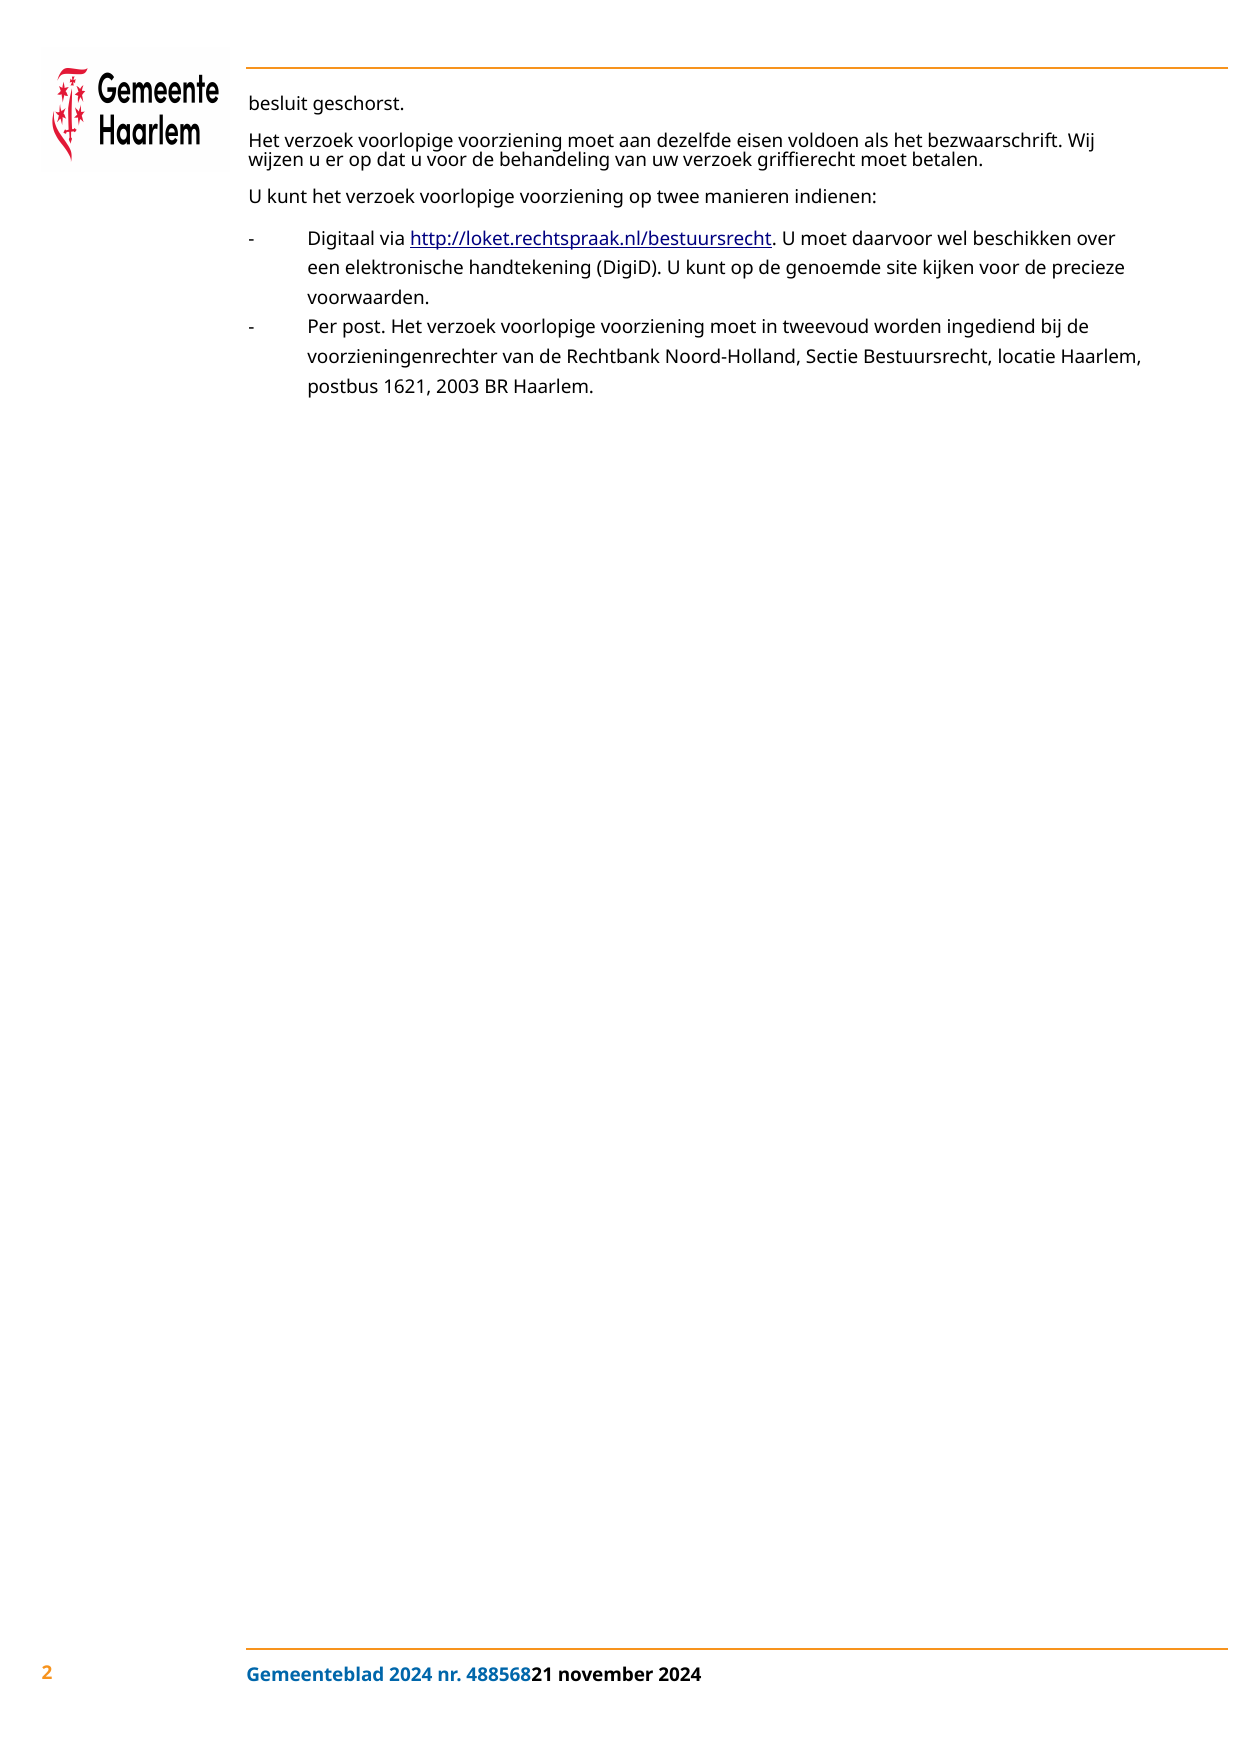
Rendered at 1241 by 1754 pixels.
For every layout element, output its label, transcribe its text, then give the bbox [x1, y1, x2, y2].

text besluit geschorst. [248, 95, 1152, 114]
picture [41, 47, 231, 172]
text U kunt het verzoek voorlopige voorziening op twee manieren indienen: [248, 188, 1152, 207]
list Per post. Het verzoek voorlopige voorziening moet in tweevoud worden ingediend bij de voorzieningenrechter van de Rechtbank Noord-Holland, Sectie Bestuursrecht, locatie Haarlem, postbus 1621, 2003 BR Haarlem. [248, 314, 1152, 399]
list Digitaal via http://loket.rechtspraak.nl/bestuursrecht. U moet daarvoor wel beschikken over een elektronische handtekening (DigiD). U kunt op de genoemde site kijken voor de precieze voorwaarden. [248, 225, 1152, 310]
text Het verzoek voorlopige voorziening moet aan dezelfde eisen voldoen als het bezwaarschrift. Wij wijzen u er op dat u voor de behandeling van uw verzoek griffierecht moet betalen. [248, 132, 1152, 170]
